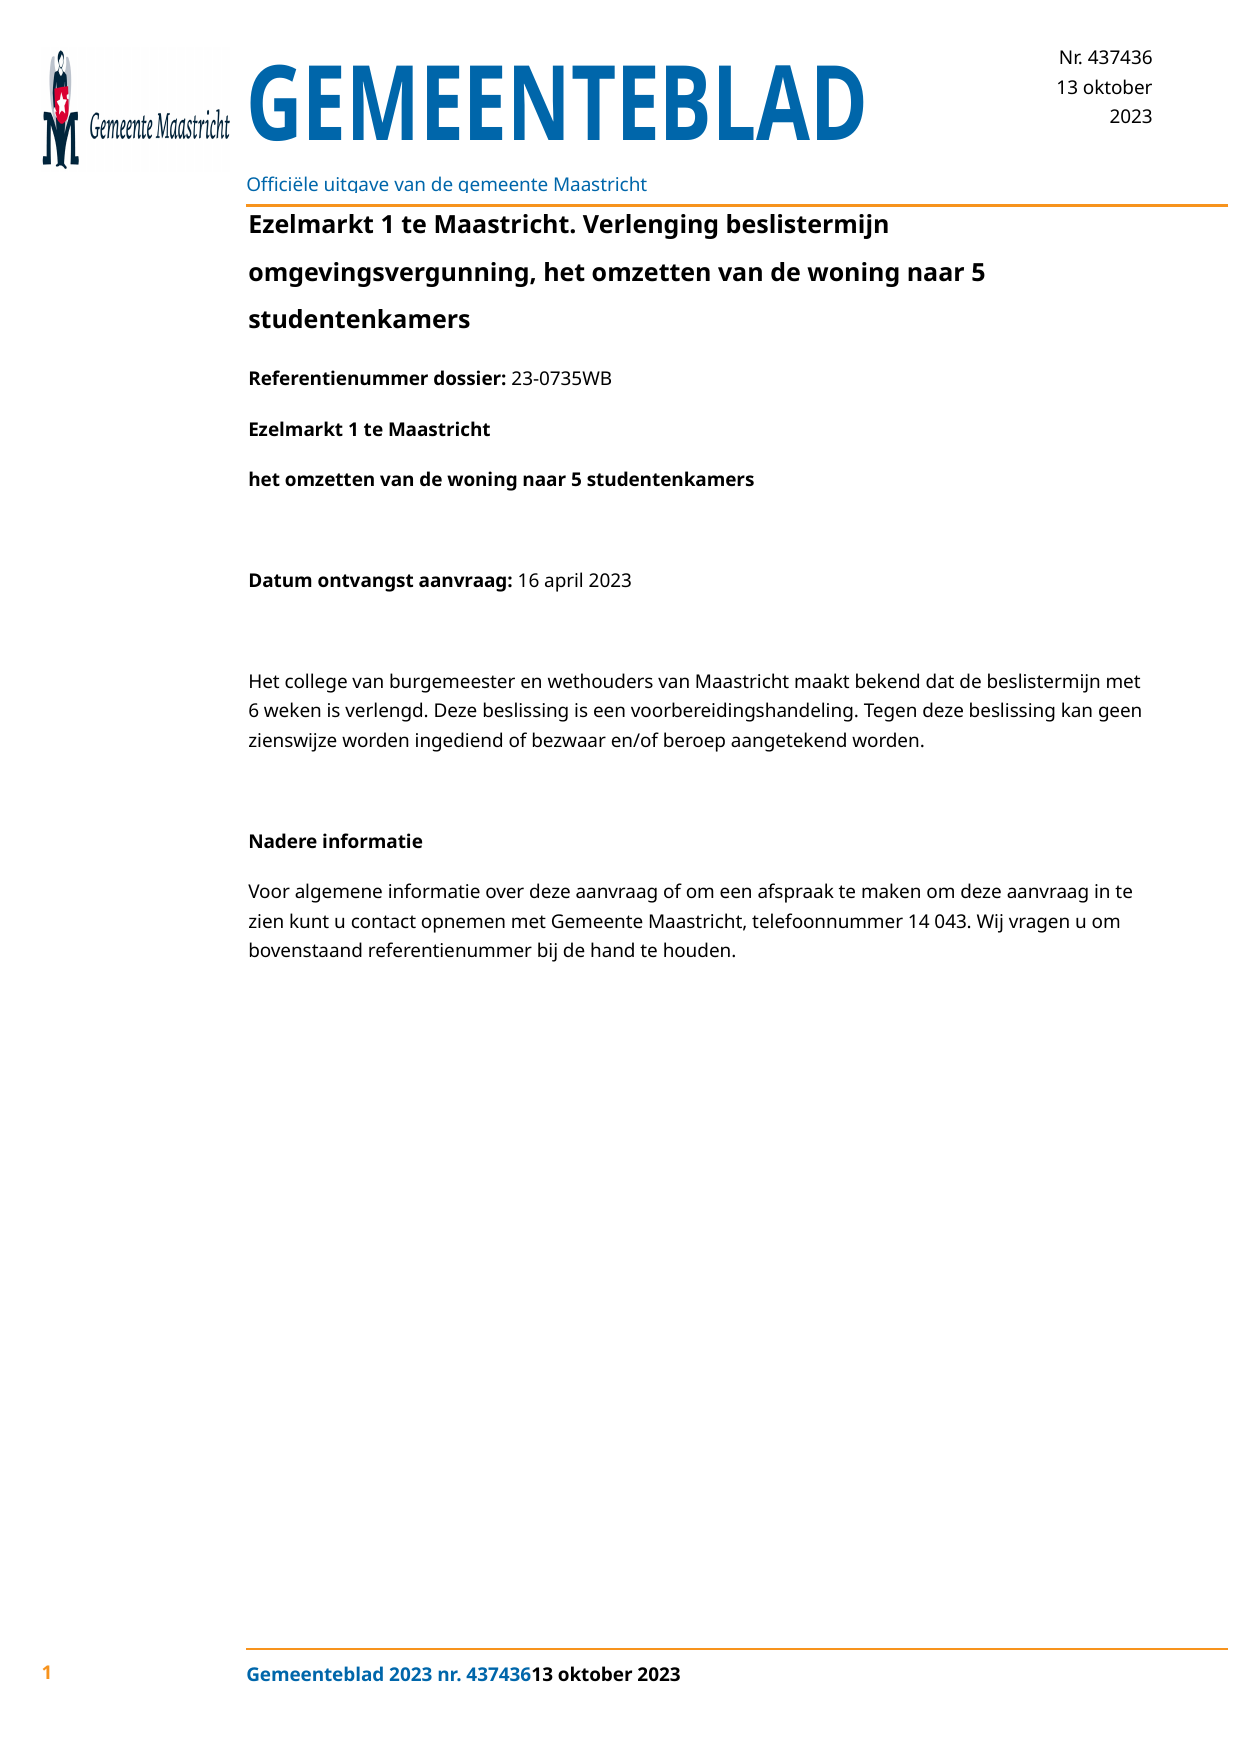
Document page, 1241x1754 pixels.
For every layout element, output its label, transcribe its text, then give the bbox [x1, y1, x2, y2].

text Nadere informatie [248, 828, 1152, 854]
text Het college van burgemeester en wethouders van Maastricht maakt bekend dat de beslistermijn met 6 weken is verlengd. Deze beslissing is een voorbereidingshandeling. Tegen deze beslissing kan geen zienswijze worden ingediend of bezwaar en/of beroep aangetekend worden. [248, 668, 1152, 753]
text Voor algemene informatie over deze aanvraag of om een afspraak te maken om deze aanvraag in te zien kunt u contact opnemen met Gemeente Maastricht, telefoonnummer 14 043. Wij vragen u om bovenstaand referentienummer bij de hand te houden. [248, 878, 1152, 963]
text Referentienummer dossier: 23-0735WB [248, 366, 1152, 391]
text Ezelmarkt 1 te Maastricht. Verlenging beslistermijn omgevingsvergunning, het omzetten van de woning naar 5 studentenkamers [248, 207, 1152, 336]
text het omzetten van de woning naar 5 studentenkamers [248, 466, 1152, 492]
text Ezelmarkt 1 te Maastricht [248, 416, 1152, 442]
picture [41, 47, 231, 172]
text Datum ontvangst aanvraag: 16 april 2023 [248, 567, 1152, 593]
